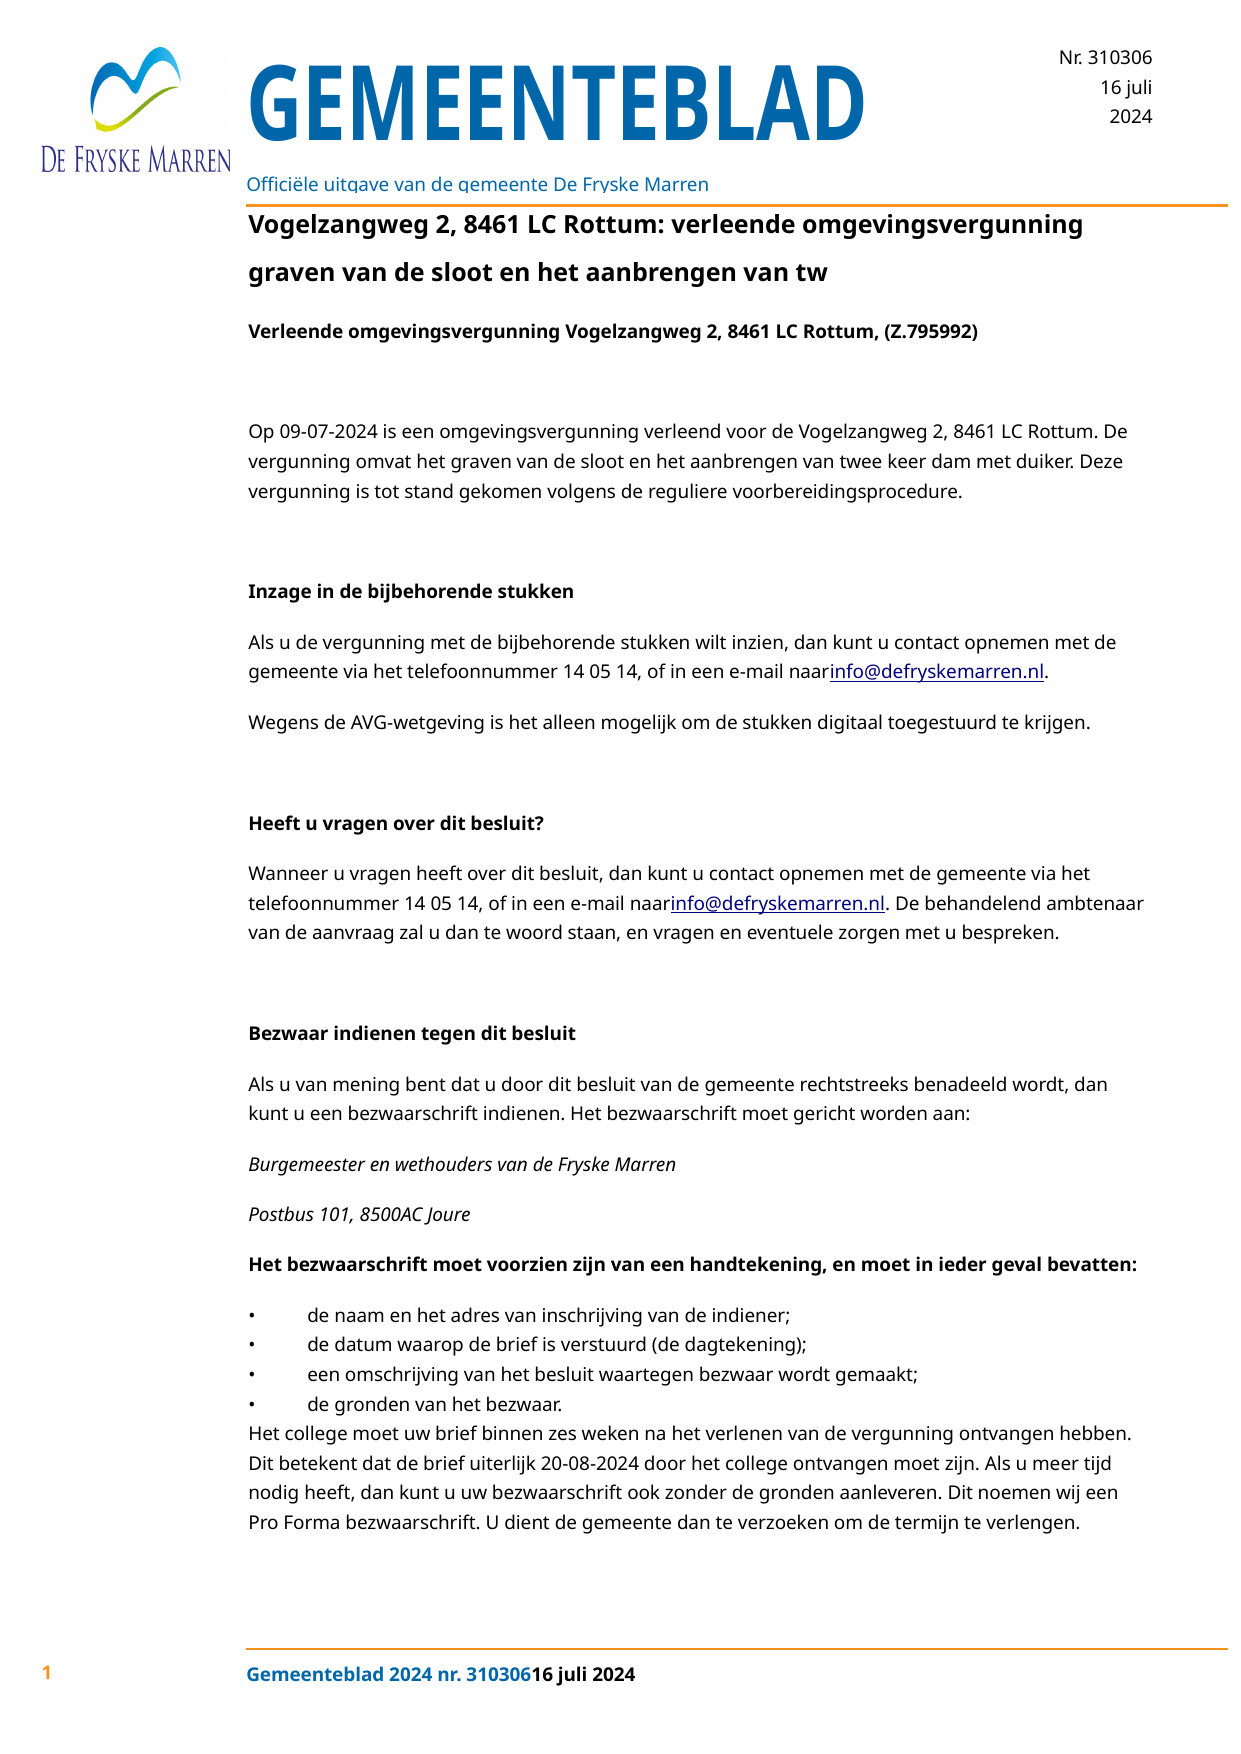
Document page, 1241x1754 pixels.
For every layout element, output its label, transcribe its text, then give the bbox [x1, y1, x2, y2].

picture [41, 47, 231, 172]
text Wegens de AVG-wetgeving is het alleen mogelijk om de stukken digitaal toegestuurd te krijgen. [248, 709, 1152, 735]
text Het college moet uw brief binnen zes weken na het verlenen van de vergunning ontvangen hebben. Dit betekent dat de brief uiterlijk 20-08-2024 door het college ontvangen moet zijn. Als u meer tijd nodig heeft, dan kunt u uw bezwaarschrift ook zonder de gronden aanleveren. Dit noemen wij een Pro Forma bezwaarschrift. U dient de gemeente dan te verzoeken om de termijn te verlengen. [248, 1420, 1152, 1535]
list de gronden van het bezwaar. [248, 1391, 1152, 1417]
list de naam en het adres van inschrijving van de indiener; [248, 1302, 1152, 1328]
text Het bezwaarschrift moet voorzien zijn van een handtekening, en moet in ieder geval bevatten: [248, 1252, 1152, 1277]
list de datum waarop de brief is verstuurd (de dagtekening); [248, 1332, 1152, 1357]
text Vogelzangweg 2, 8461 LC Rottum: verleende omgevingsvergunning graven van de sloot en het aanbrengen van tw [248, 207, 1152, 288]
text Inzage in de bijbehorende stukken [248, 579, 1152, 604]
text Als u de vergunning met de bijbehorende stukken wilt inzien, dan kunt u contact opnemen met de gemeente via het telefoonnummer 14 05 14, of in een e-mail naarinfo@defryskemarren.nl. [248, 629, 1152, 684]
text Wanneer u vragen heeft over dit besluit, dan kunt u contact opnemen met de gemeente via het telefoonnummer 14 05 14, of in een e-mail naarinfo@defryskemarren.nl. De behandelend ambtenaar van de aanvraag zal u dan te woord staan, en vragen en eventuele zorgen met u bespreken. [248, 860, 1152, 945]
list een omschrijving van het besluit waartegen bezwaar wordt gemaakt; [248, 1361, 1152, 1387]
text Als u van mening bent dat u door dit besluit van de gemeente rechtstreeks benadeeld wordt, dan kunt u een bezwaarschrift indienen. Het bezwaarschrift moet gericht worden aan: [248, 1071, 1152, 1126]
text Heeft u vragen over dit besluit? [248, 810, 1152, 836]
text Burgemeester en wethouders van de Fryske Marren [248, 1151, 1152, 1177]
text Verleende omgevingsvergunning Vogelzangweg 2, 8461 LC Rottum, (Z.795992) [248, 318, 1152, 344]
text Postbus 101, 8500AC Joure [248, 1201, 1152, 1227]
text Bezwaar indienen tegen dit besluit [248, 1020, 1152, 1046]
text Op 09-07-2024 is een omgevingsvergunning verleend voor de Vogelzangweg 2, 8461 LC Rottum. De vergunning omvat het graven van de sloot en het aanbrengen van twee keer dam met duiker. Deze vergunning is tot stand gekomen volgens de reguliere voorbereidingsprocedure. [248, 419, 1152, 504]
